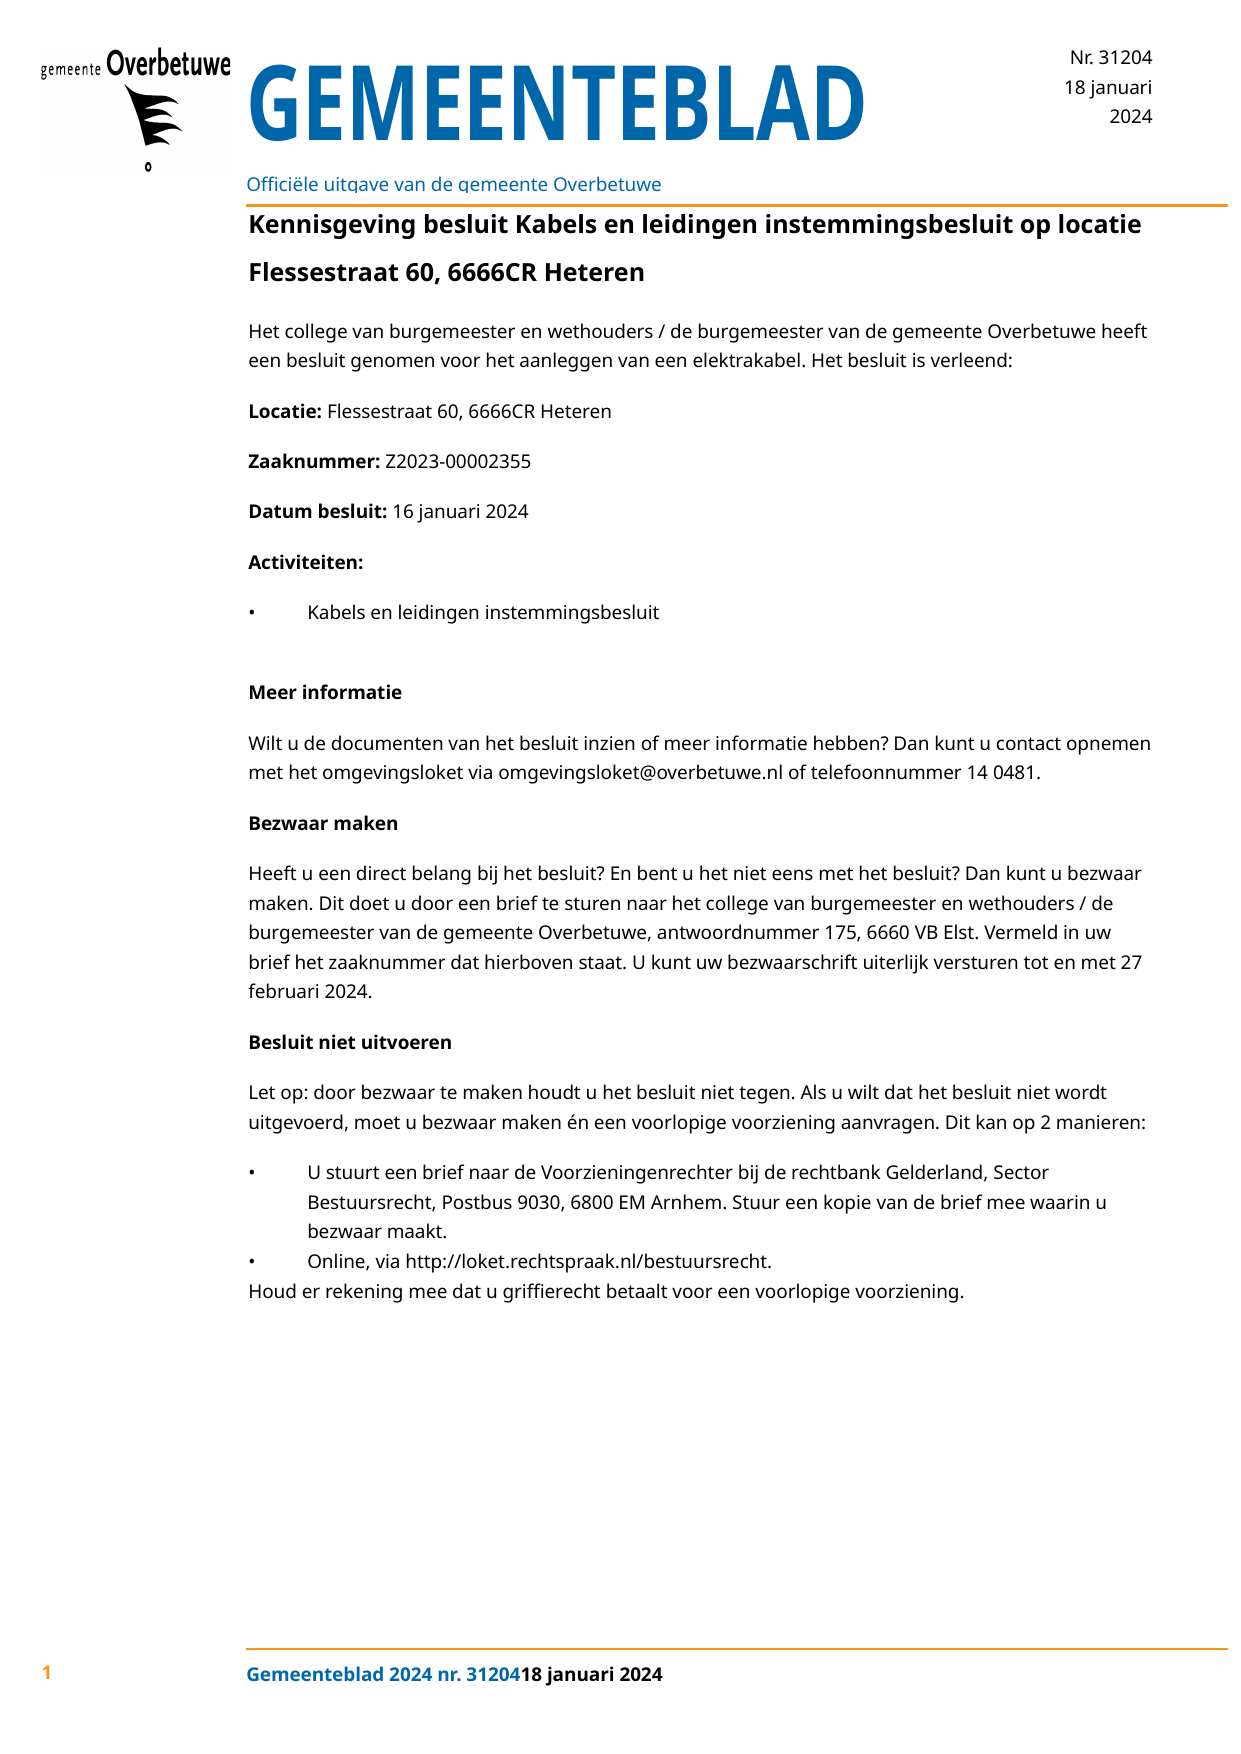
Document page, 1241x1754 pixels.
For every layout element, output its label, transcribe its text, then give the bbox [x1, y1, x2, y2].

text Activiteiten: [248, 549, 1152, 575]
text Meer informatie [248, 679, 1152, 705]
text Houd er rekening mee dat u griffierecht betaalt voor een voorlopige voorziening. [248, 1278, 1152, 1304]
text Zaaknummer: Z2023-00002355 [248, 448, 1152, 474]
text Bezwaar maken [248, 810, 1152, 836]
text Wilt u de documenten van het besluit inzien of meer informatie hebben? Dan kunt u contact opnemen met het omgevingsloket via omgevingsloket@overbetuwe.nl of telefoonnummer 14 0481. [248, 730, 1152, 785]
list U stuurt een brief naar de Voorzieningenrechter bij de rechtbank Gelderland, Sector Bestuursrecht, Postbus 9030, 6800 EM Arnhem. Stuur een kopie van de brief mee waarin u bezwaar maakt. [248, 1159, 1152, 1244]
text Datum besluit: 16 januari 2024 [248, 499, 1152, 524]
text Kennisgeving besluit Kabels en leidingen instemmingsbesluit op locatie Flessestraat 60, 6666CR Heteren [248, 207, 1152, 288]
picture [41, 47, 231, 172]
text Locatie: Flessestraat 60, 6666CR Heteren [248, 398, 1152, 424]
list Kabels en leidingen instemmingsbesluit [248, 599, 1152, 625]
text Let op: door bezwaar te maken houdt u het besluit niet tegen. Als u wilt dat het besluit niet wordt uitgevoerd, moet u bezwaar maken én een voorlopige voorziening aanvragen. Dit kan op 2 manieren: [248, 1079, 1152, 1135]
text Het college van burgemeester en wethouders / de burgemeester van de gemeente Overbetuwe heeft een besluit genomen voor het aanleggen van een elektrakabel. Het besluit is verleend: [248, 318, 1152, 373]
text Heeft u een direct belang bij het besluit? En bent u het niet eens met het besluit? Dan kunt u bezwaar maken. Dit doet u door een brief te sturen naar het college van burgemeester en wethouders / de burgemeester van de gemeente Overbetuwe, antwoordnummer 175, 6660 VB Elst. Vermeld in uw brief het zaaknummer dat hierboven staat. U kunt uw bezwaarschrift uiterlijk versturen tot en met 27 februari 2024. [248, 860, 1152, 1004]
list Online, via http://loket.rechtspraak.nl/bestuursrecht. [248, 1248, 1152, 1274]
text Besluit niet uitvoeren [248, 1029, 1152, 1055]
